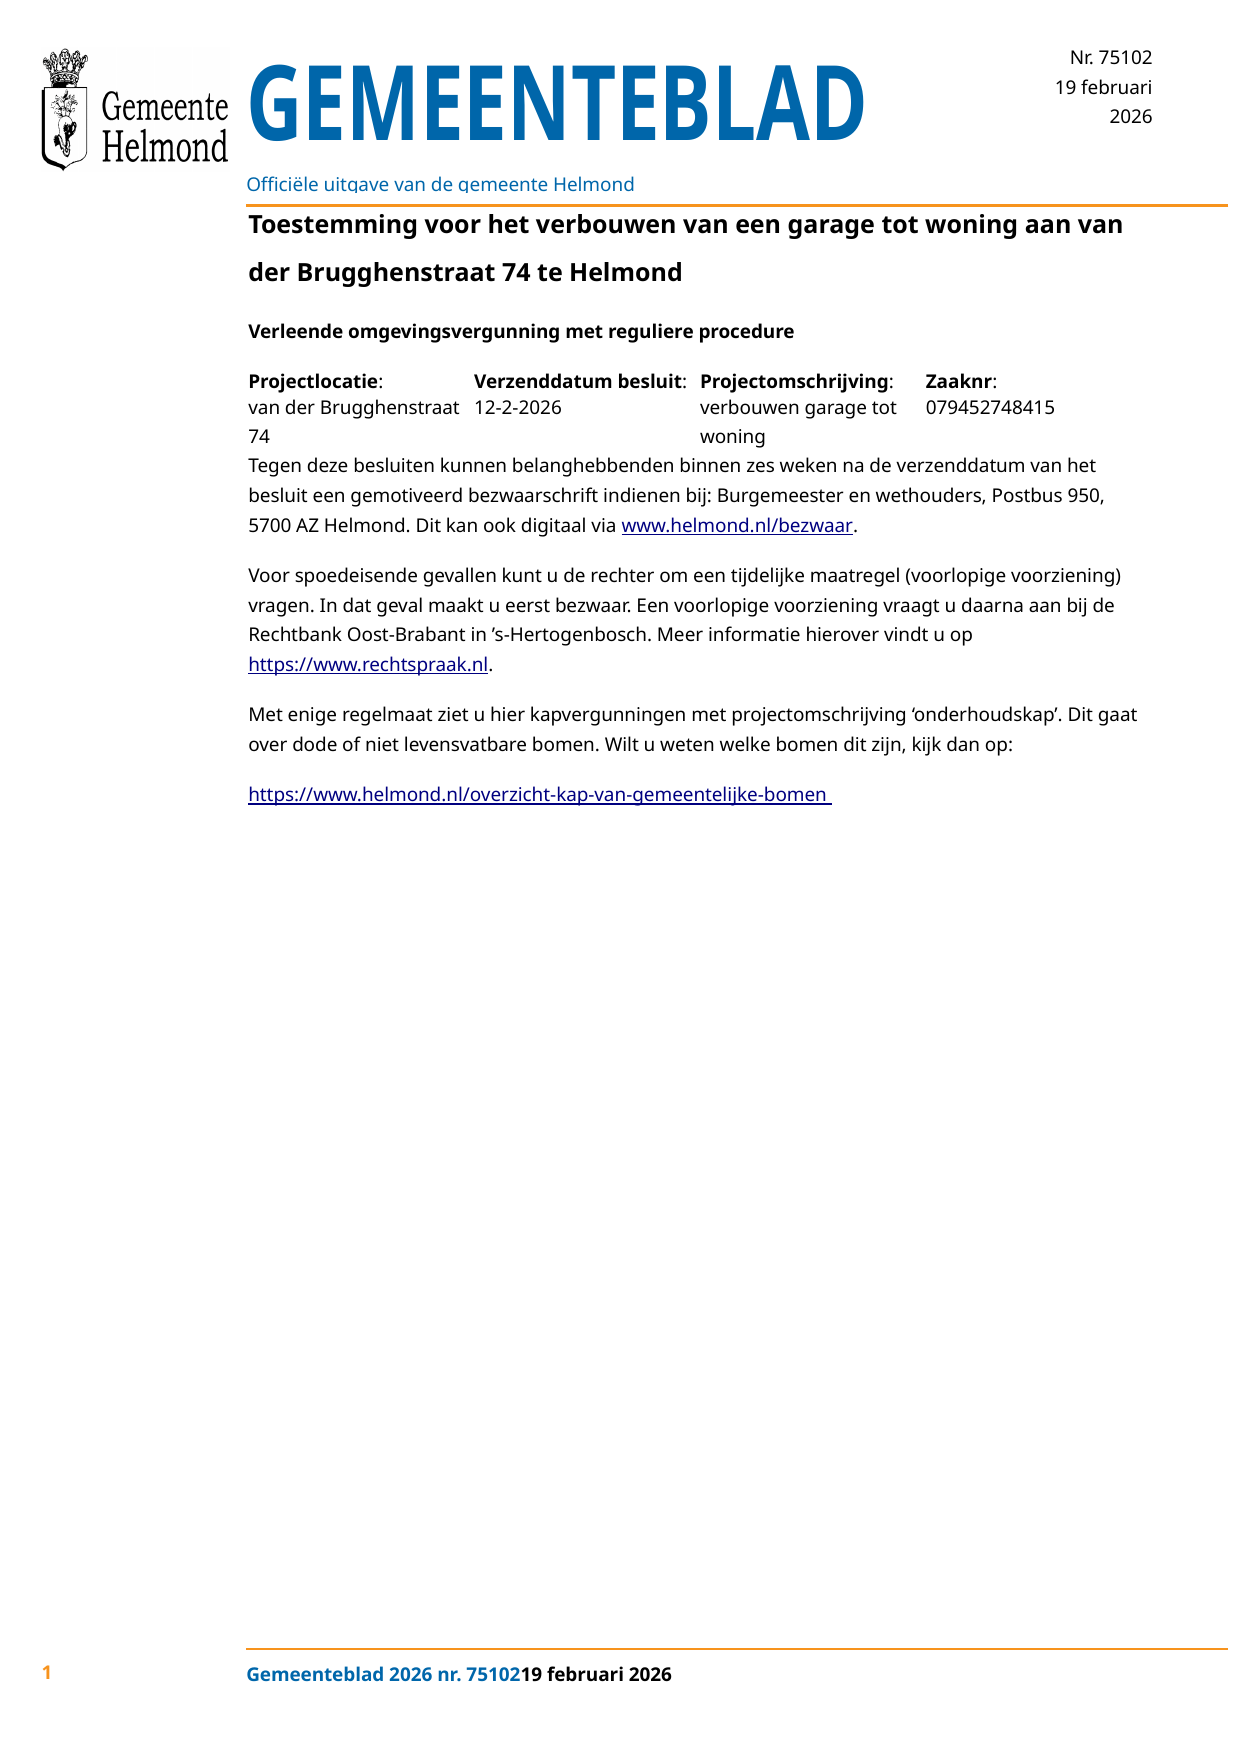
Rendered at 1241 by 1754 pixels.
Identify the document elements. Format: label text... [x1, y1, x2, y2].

table_cell van der Brugghenstraat 74 [248, 394, 474, 449]
text Met enige regelmaat ziet u hier kapvergunningen met projectomschrijving ‘onderhoudskap’. Dit gaat over dode of niet levensvatbare bomen. Wilt u weten welke bomen dit zijn, kijk dan op: [248, 701, 1152, 757]
picture [41, 47, 231, 172]
table_cell 079452748415 [926, 394, 1152, 449]
text Toestemming voor het verbouwen van een garage tot woning aan van der Brugghenstraat 74 te Helmond [248, 207, 1152, 288]
table_cell 12-2-2026 [474, 394, 700, 449]
text https://www.helmond.nl/overzicht-kap-van-gemeentelijke-bomen [248, 781, 1152, 807]
text Verleende omgevingsvergunning met reguliere procedure [248, 318, 1152, 344]
table_cell verbouwen garage tot woning [700, 394, 926, 449]
table_header Zaaknr: [926, 369, 1152, 394]
text Voor spoedeisende gevallen kunt u de rechter om een tijdelijke maatregel (voorlopige voorziening) vragen. In dat geval maakt u eerst bezwaar. Een voorlopige voorziening vraagt u daarna aan bij de Rechtbank Oost-Brabant in ’s-Hertogenbosch. Meer informatie hierover vindt u op https://www.rechtspraak.nl. [248, 562, 1152, 677]
table_header Verzenddatum besluit: [474, 369, 700, 394]
table_header Projectomschrijving: [700, 369, 926, 394]
table_header Projectlocatie: [248, 369, 474, 394]
text Tegen deze besluiten kunnen belanghebbenden binnen zes weken na de verzenddatum van het besluit een gemotiveerd bezwaarschrift indienen bij: Burgemeester en wethouders, Postbus 950, 5700 AZ Helmond. Dit kan ook digitaal via www.helmond.nl/bezwaar. [248, 453, 1152, 538]
